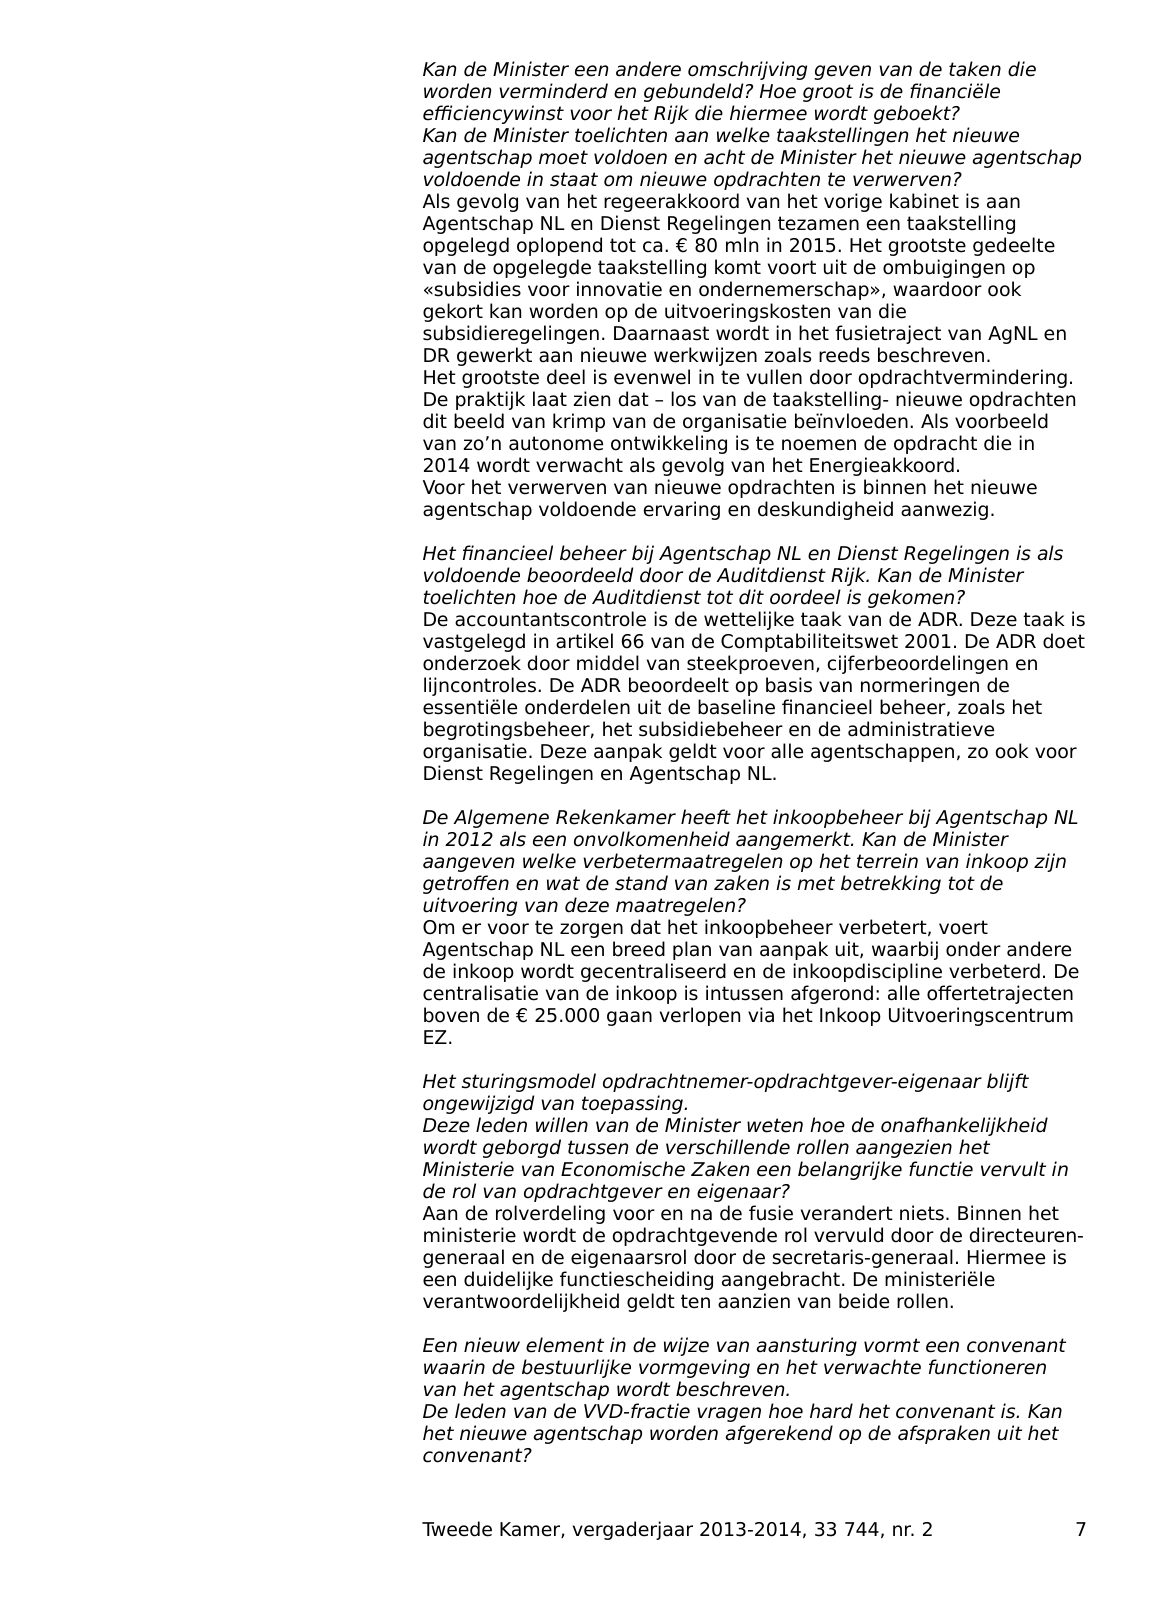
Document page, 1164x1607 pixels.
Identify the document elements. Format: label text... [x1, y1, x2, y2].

text Een nieuw element in de wijze van aansturing vormt een convenant waarin de bestuurlijke vormgeving en het verwachte functioneren van het agentschap wordt beschreven. [422, 1335, 1087, 1401]
text De accountantscontrole is de wettelijke taak van de ADR. Deze taak is vastgelegd in artikel 66 van de Comptabiliteitswet 2001. De ADR doet onderzoek door middel van steekproeven, cijferbeoordelingen en lijncontroles. De ADR beoordeelt op basis van normeringen de essentiële onderdelen uit de baseline financieel beheer, zoals het begrotingsbeheer, het subsidiebeheer en de administratieve organisatie. Deze aanpak geldt voor alle agentschappen, zo ook voor Dienst Regelingen en Agentschap NL. [422, 609, 1087, 784]
text Het grootste deel is evenwel in te vullen door opdrachtvermindering. De praktijk laat zien dat – los van de taakstelling- nieuwe opdrachten dit beeld van krimp van de organisatie beïnvloeden. Als voorbeeld van zo’n autonome ontwikkeling is te noemen de opdracht die in 2014 wordt verwacht als gevolg van het Energieakkoord. [422, 367, 1087, 477]
text Kan de Minister toelichten aan welke taakstellingen het nieuwe agentschap moet voldoen en acht de Minister het nieuwe agentschap voldoende in staat om nieuwe opdrachten te verwerven? [422, 125, 1087, 191]
text De leden van de VVD-fractie vragen hoe hard het convenant is. Kan het nieuwe agentschap worden afgerekend op de afspraken uit het convenant? [422, 1401, 1087, 1467]
text Het financieel beheer bij Agentschap NL en Dienst Regelingen is als voldoende beoordeeld door de Auditdienst Rijk. Kan de Minister toelichten hoe de Auditdienst tot dit oordeel is gekomen? [422, 543, 1087, 609]
text Het sturingsmodel opdrachtnemer-opdrachtgever-eigenaar blijft ongewijzigd van toepassing. [422, 1071, 1087, 1115]
text Voor het verwerven van nieuwe opdrachten is binnen het nieuwe agentschap voldoende ervaring en deskundigheid aanwezig. [422, 477, 1087, 521]
text Aan de rolverdeling voor en na de fusie verandert niets. Binnen het ministerie wordt de opdrachtgevende rol vervuld door de directeuren-generaal en de eigenaarsrol door de secretaris-generaal. Hiermee is een duidelijke functiescheiding aangebracht. De ministeriële verantwoordelijkheid geldt ten aanzien van beide rollen. [422, 1203, 1087, 1312]
text Kan de Minister een andere omschrijving geven van de taken die worden verminderd en gebundeld? Hoe groot is de financiële efficiencywinst voor het Rijk die hiermee wordt geboekt? [422, 59, 1087, 125]
text Deze leden willen van de Minister weten hoe de onafhankelijkheid wordt geborgd tussen de verschillende rollen aangezien het Ministerie van Economische Zaken een belangrijke functie vervult in de rol van opdrachtgever en eigenaar? [422, 1115, 1087, 1203]
text De Algemene Rekenkamer heeft het inkoopbeheer bij Agentschap NL in 2012 als een onvolkomenheid aangemerkt. Kan de Minister aangeven welke verbetermaatregelen op het terrein van inkoop zijn getroffen en wat de stand van zaken is met betrekking tot de uitvoering van deze maatregelen? [422, 807, 1087, 917]
text Om er voor te zorgen dat het inkoopbeheer verbetert, voert Agentschap NL een breed plan van aanpak uit, waarbij onder andere de inkoop wordt gecentraliseerd en de inkoopdiscipline verbeterd. De centralisatie van de inkoop is intussen afgerond: alle offertetrajecten boven de € 25.000 gaan verlopen via het Inkoop Uitvoeringscentrum EZ. [422, 917, 1087, 1048]
text Als gevolg van het regeerakkoord van het vorige kabinet is aan Agentschap NL en Dienst Regelingen tezamen een taakstelling opgelegd oplopend tot ca. € 80 mln in 2015. Het grootste gedeelte van de opgelegde taakstelling komt voort uit de ombuigingen op «subsidies voor innovatie en ondernemerschap», waardoor ook gekort kan worden op de uitvoeringskosten van die subsidieregelingen. Daarnaast wordt in het fusietraject van AgNL en DR gewerkt aan nieuwe werkwijzen zoals reeds beschreven. [422, 191, 1087, 367]
